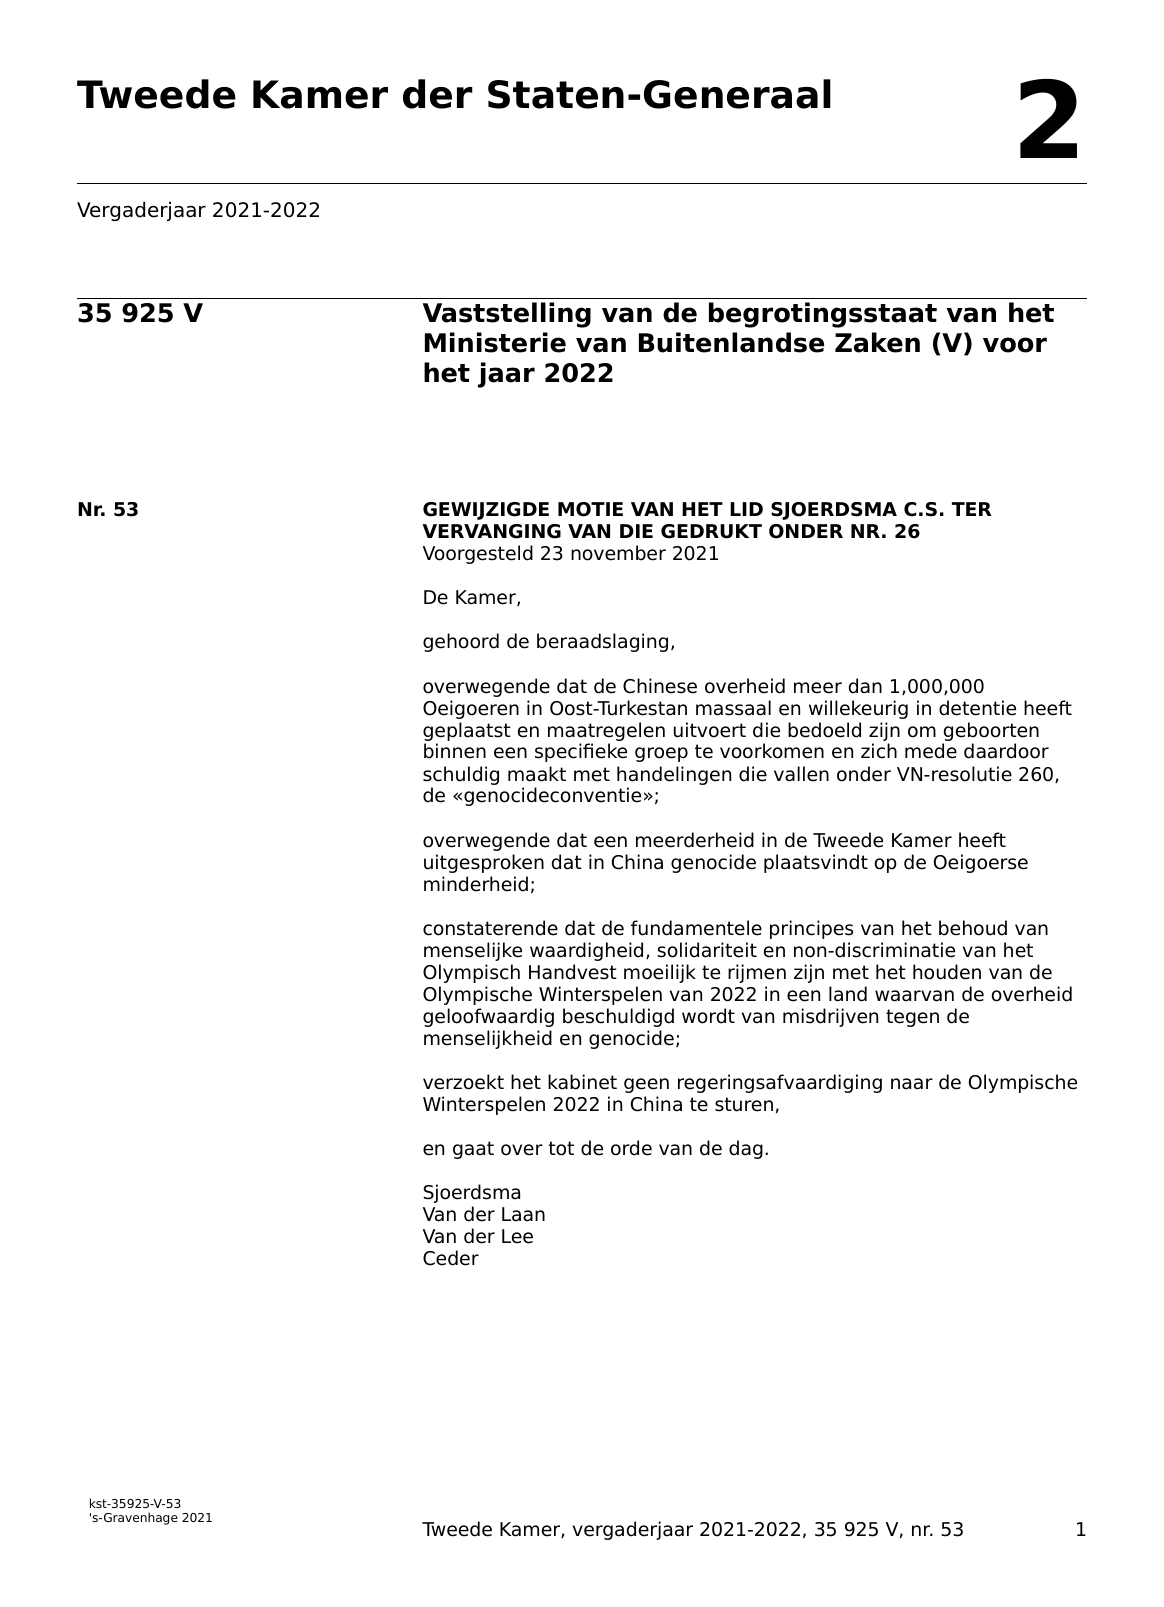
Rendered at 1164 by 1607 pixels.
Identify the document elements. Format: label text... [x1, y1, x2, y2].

text Voorgesteld 23 november 2021 [422, 543, 1087, 565]
text Van der Lee [422, 1226, 1087, 1248]
subtitle Nr. 53 GEWIJZIGDE MOTIE VAN HET LID SJOERDSMA C.S. TER VERVANGING VAN DIE GEDRUKT ONDER NR. 26 [77, 499, 1087, 543]
text verzoekt het kabinet geen regeringsafvaardiging naar de Olympische Winterspelen 2022 in China te sturen, [422, 1072, 1087, 1116]
subtitle 35 925 V Vaststelling van de begrotingsstaat van het Ministerie van Buitenlandse Zaken (V) voor het jaar 2022 [77, 299, 1087, 388]
text gehoord de beraadslaging, [422, 631, 1087, 653]
text Van der Laan [422, 1204, 1087, 1226]
table_cell Vergaderjaar 2021-2022 [77, 184, 1087, 298]
text Sjoerdsma [422, 1182, 1087, 1204]
text constaterende dat de fundamentele principes van het behoud van menselijke waardigheid, solidariteit en non-discriminatie van het Olympisch Handvest moeilijk te rijmen zijn met het houden van de Olympische Winterspelen van 2022 in een land waarvan de overheid geloofwaardig beschuldigd wordt van misdrijven tegen de menselijkheid en genocide; [422, 918, 1087, 1049]
text kst-35925-V-53 [88, 1497, 323, 1511]
text Ceder [422, 1248, 1087, 1270]
text 's-Gravenhage 2021 [88, 1511, 323, 1525]
text overwegende dat de Chinese overheid meer dan 1,000,000 Oeigoeren in Oost-Turkestan massaal en willekeurig in detentie heeft geplaatst en maatregelen uitvoert die bedoeld zijn om geboorten binnen een specifieke groep te voorkomen en zich mede daardoor schuldig maakt met handelingen die vallen onder VN-resolutie 260, de «genocideconventie»; [422, 676, 1087, 807]
text overwegende dat een meerderheid in de Tweede Kamer heeft uitgesproken dat in China genocide plaatsvindt op de Oeigoerse minderheid; [422, 829, 1087, 896]
text en gaat over tot de orde van de dag. [422, 1138, 1087, 1160]
table_header 2 [886, 59, 1087, 183]
text De Kamer, [422, 587, 1087, 609]
table_header Tweede Kamer der Staten-Generaal [77, 59, 886, 183]
